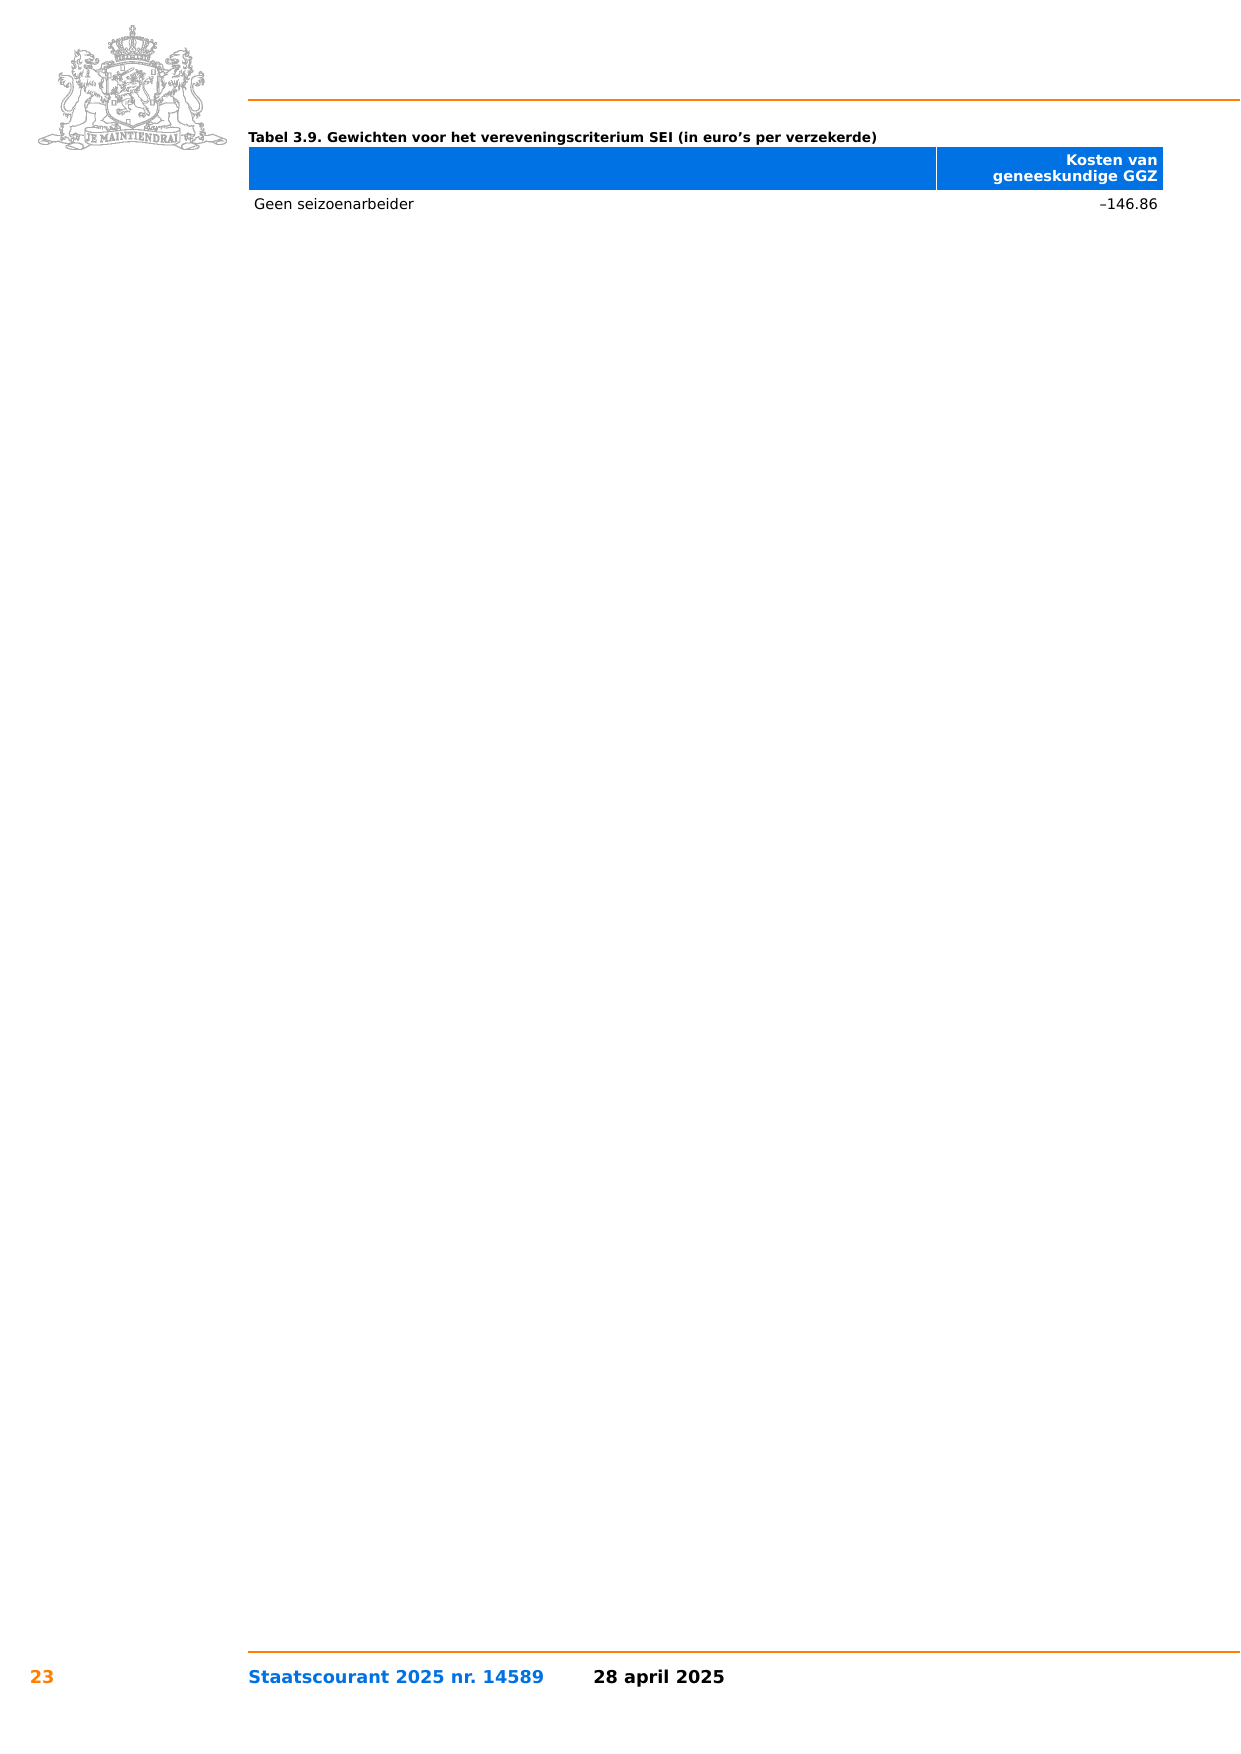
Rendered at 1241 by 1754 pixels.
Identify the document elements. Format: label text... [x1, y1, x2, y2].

picture [38, 25, 227, 150]
table_header Tabel 3.9. Gewichten voor het vereveningscriterium SEI (in euro’s per verzekerde) [248, 130, 1163, 146]
table_cell Geen seizoenarbeider [249, 191, 936, 217]
table_cell Kosten van geneeskundige GGZ [937, 147, 1163, 190]
table_cell [249, 147, 936, 190]
table_cell –146.86 [937, 191, 1163, 217]
